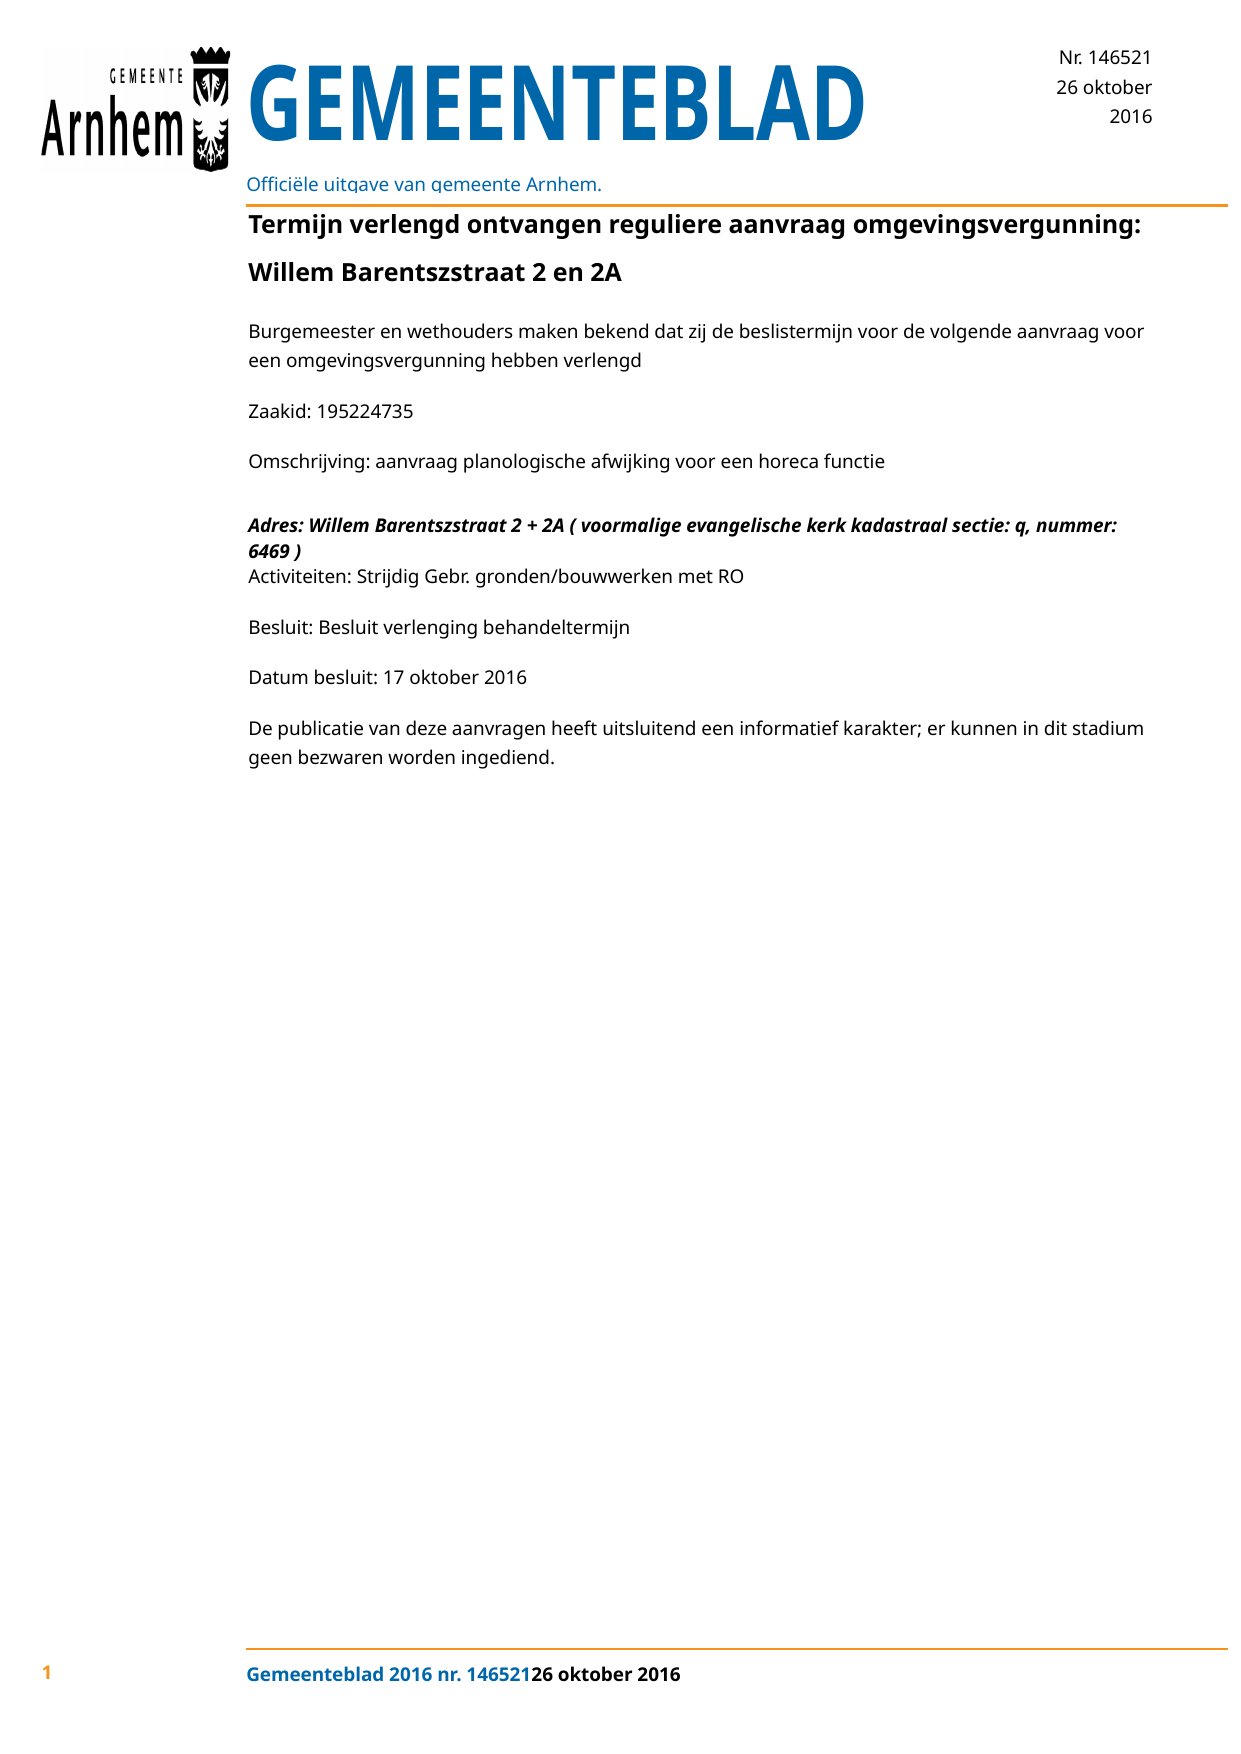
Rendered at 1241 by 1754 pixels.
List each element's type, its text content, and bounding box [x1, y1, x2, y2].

text Zaakid: 195224735 [248, 398, 1152, 424]
picture [41, 47, 231, 172]
text Omschrijving: aanvraag planologische afwijking voor een horeca functie [248, 448, 1152, 474]
text Termijn verlengd ontvangen reguliere aanvraag omgevingsvergunning: Willem Barentszstraat 2 en 2A [248, 207, 1152, 288]
text Datum besluit: 17 oktober 2016 [248, 664, 1152, 690]
text Activiteiten: Strijdig Gebr. gronden/bouwwerken met RO [248, 564, 1152, 589]
text Burgemeester en wethouders maken bekend dat zij de beslistermijn voor de volgende aanvraag voor een omgevingsvergunning hebben verlengd [248, 318, 1152, 373]
text Besluit: Besluit verlenging behandeltermijn [248, 614, 1152, 640]
text Adres: Willem Barentszstraat 2 + 2A ( voormalige evangelische kerk kadastraal sectie: q, nummer: 6469 ) [248, 512, 1152, 564]
text De publicatie van deze aanvragen heeft uitsluitend een informatief karakter; er kunnen in dit stadium geen bezwaren worden ingediend. [248, 715, 1152, 770]
